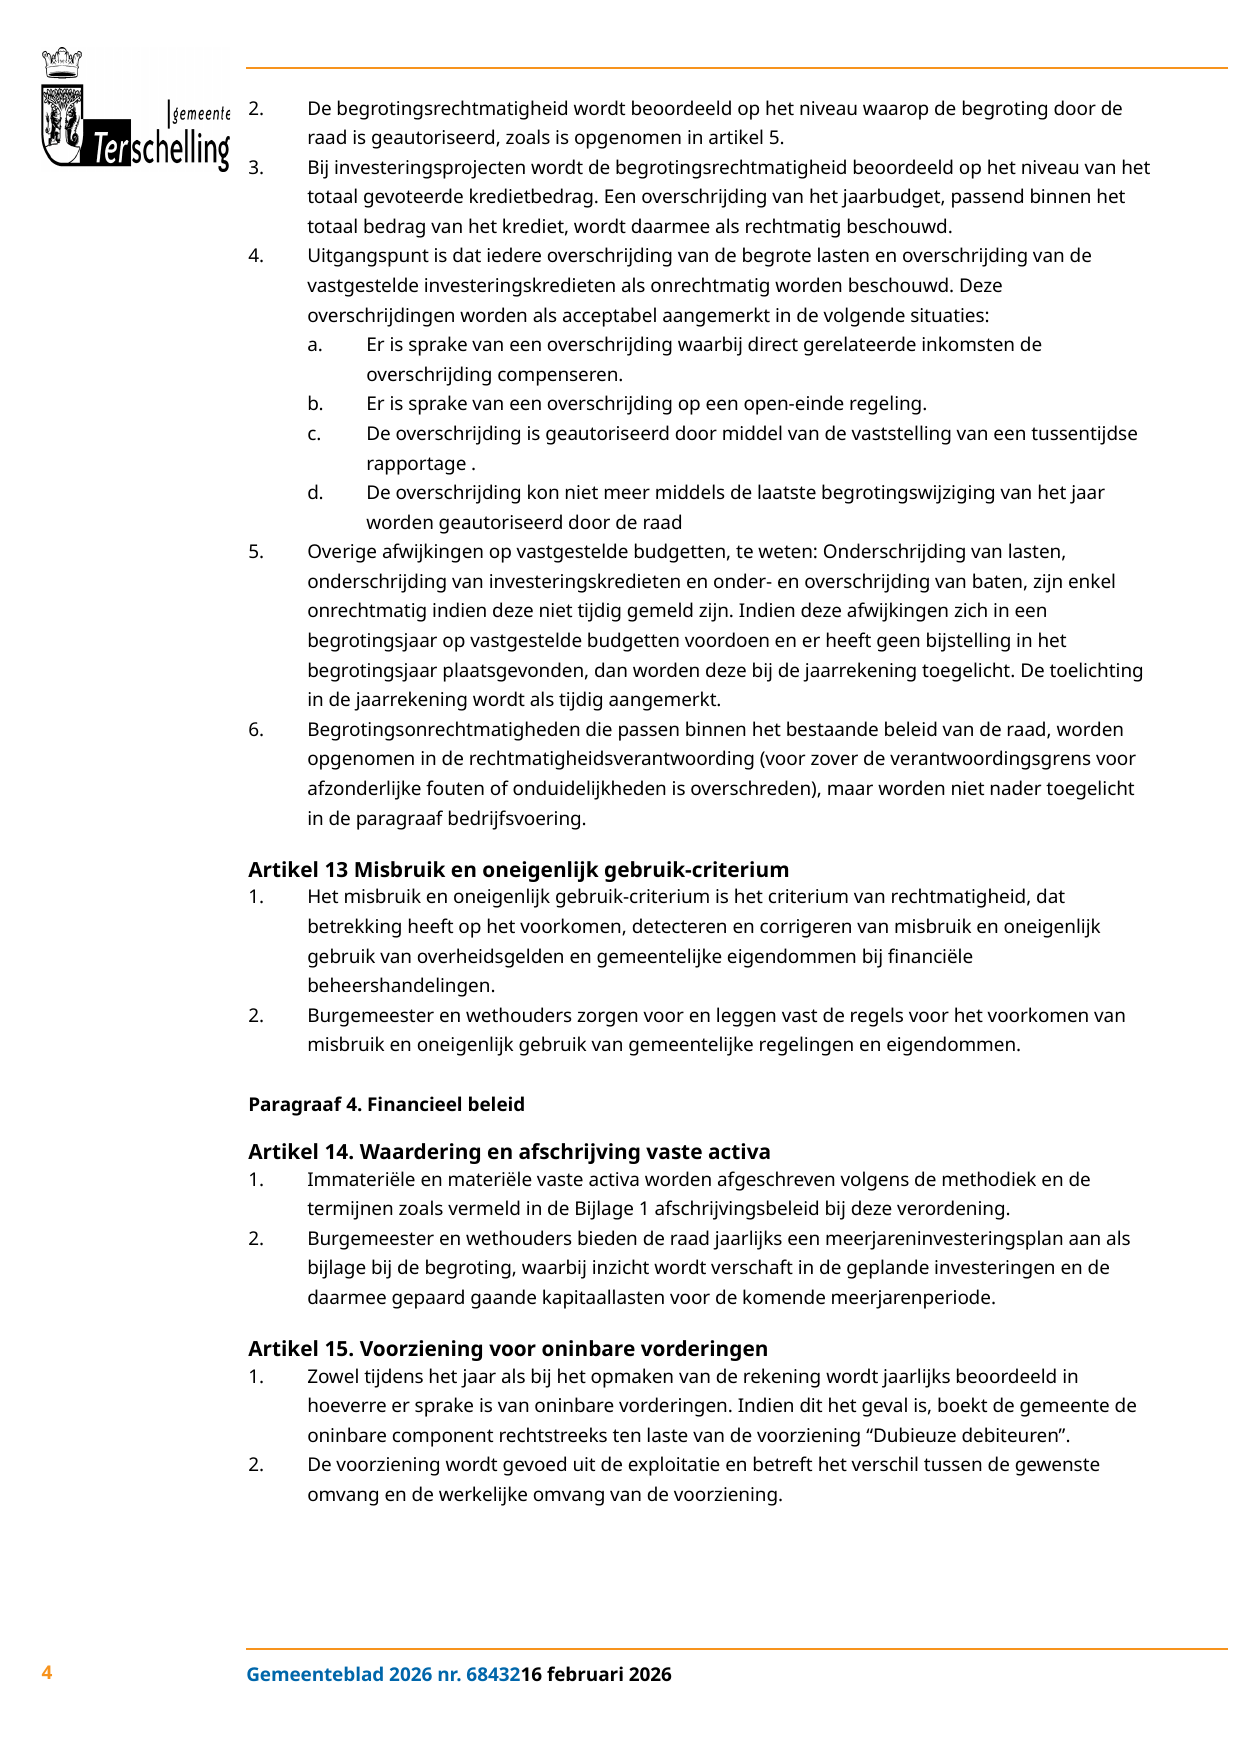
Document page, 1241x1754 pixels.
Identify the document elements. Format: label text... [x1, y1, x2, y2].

list De begrotingsrechtmatigheid wordt beoordeeld op het niveau waarop de begroting door de raad is geautoriseerd, zoals is opgenomen in artikel 5. [248, 95, 1152, 150]
list Het misbruik en oneigenlijk gebruik-criterium is het criterium van rechtmatigheid, dat betrekking heeft op het voorkomen, detecteren en corrigeren van misbruik en oneigenlijk gebruik van overheidsgelden en gemeentelijke eigendommen bij financiële beheershandelingen. [248, 884, 1152, 998]
picture [41, 47, 231, 172]
text Paragraaf 4. Financieel beleid [248, 1091, 1152, 1116]
list Er is sprake van een overschrijding op een open-einde regeling. [307, 391, 1152, 416]
list Bij investeringsprojecten wordt de begrotingsrechtmatigheid beoordeeld op het niveau van het totaal gevoteerde kredietbedrag. Een overschrijding van het jaarbudget, passend binnen het totaal bedrag van het krediet, wordt daarmee als rechtmatig beschouwd. [248, 154, 1152, 239]
list Uitgangspunt is dat iedere overschrijding van de begrote lasten en overschrijding van de vastgestelde investeringskredieten als onrechtmatig worden beschouwd. Deze overschrijdingen worden als acceptabel aangemerkt in de volgende situaties: [248, 243, 1152, 328]
list De overschrijding is geautoriseerd door middel van de vaststelling van een tussentijdse rapportage . [307, 420, 1152, 476]
list Burgemeester en wethouders bieden de raad jaarlijks een meerjareninvesteringsplan aan als bijlage bij de begroting, waarbij inzicht wordt verschaft in de geplande investeringen en de daarmee gepaard gaande kapitaallasten voor de komende meerjarenperiode. [248, 1225, 1152, 1310]
list Immateriële en materiële vaste activa worden afgeschreven volgens de methodiek en de termijnen zoals vermeld in de Bijlage 1 afschrijvingsbeleid bij deze verordening. [248, 1166, 1152, 1221]
list Zowel tijdens het jaar als bij het opmaken van de rekening wordt jaarlijks beoordeeld in hoeverre er sprake is van oninbare vorderingen. Indien dit het geval is, boekt de gemeente de oninbare component rechtstreeks ten laste van de voorziening “Dubieuze debiteuren”. [248, 1363, 1152, 1448]
text Artikel 15. Voorziening voor oninbare vorderingen [248, 1334, 1152, 1363]
list Er is sprake van een overschrijding waarbij direct gerelateerde inkomsten de overschrijding compenseren. [307, 331, 1152, 387]
list Burgemeester en wethouders zorgen voor en leggen vast de regels voor het voorkomen van misbruik en oneigenlijk gebruik van gemeentelijke regelingen en eigendommen. [248, 1002, 1152, 1057]
list De overschrijding kon niet meer middels de laatste begrotingswijziging van het jaar worden geautoriseerd door de raad [307, 479, 1152, 535]
list Overige afwijkingen op vastgestelde budgetten, te weten: Onderschrijding van lasten, onderschrijding van investeringskredieten en onder- en overschrijding van baten, zijn enkel onrechtmatig indien deze niet tijdig gemeld zijn. Indien deze afwijkingen zich in een begrotingsjaar op vastgestelde budgetten voordoen en er heeft geen bijstelling in het begrotingsjaar plaatsgevonden, dan worden deze bij de jaarrekening toegelicht. De toelichting in de jaarrekening wordt als tijdig aangemerkt. [248, 538, 1152, 712]
list Begrotingsonrechtmatigheden die passen binnen het bestaande beleid van de raad, worden opgenomen in de rechtmatigheidsverantwoording (voor zover de verantwoordingsgrens voor afzonderlijke fouten of onduidelijkheden is overschreden), maar worden niet nader toegelicht in de paragraaf bedrijfsvoering. [248, 716, 1152, 831]
text Artikel 14. Waardering en afschrijving vaste activa [248, 1137, 1152, 1166]
list De voorziening wordt gevoed uit de exploitatie en betreft het verschil tussen de gewenste omvang en de werkelijke omvang van de voorziening. [248, 1452, 1152, 1507]
text Artikel 13 Misbruik en oneigenlijk gebruik-criterium [248, 855, 1152, 884]
